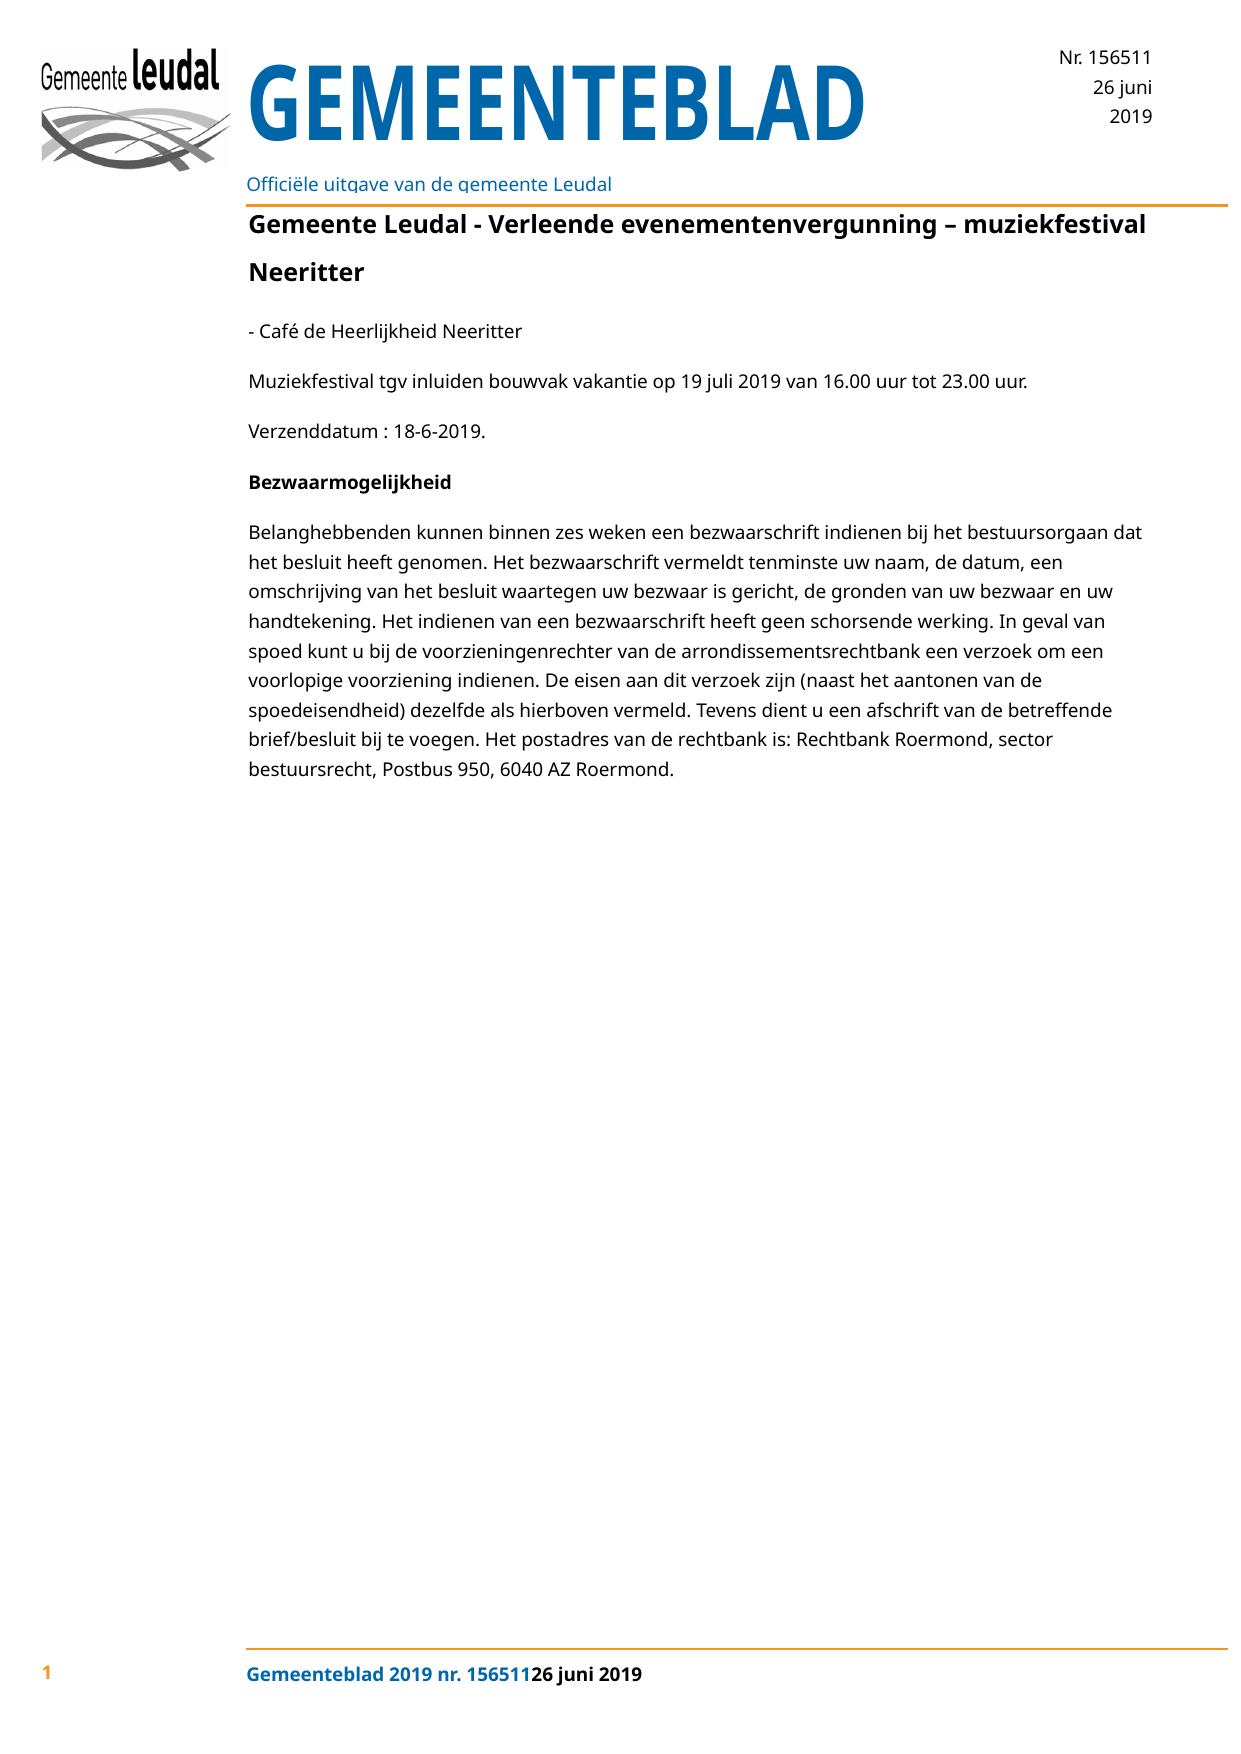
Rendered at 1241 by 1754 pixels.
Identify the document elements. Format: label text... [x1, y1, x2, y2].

text Bezwaarmogelijkheid [248, 469, 1152, 495]
text Verzenddatum : 18-6-2019. [248, 419, 1152, 444]
text - Café de Heerlijkheid Neeritter [248, 318, 1152, 344]
text Gemeente Leudal - Verleende evenementenvergunning – muziekfestival Neeritter [248, 207, 1152, 288]
text Belanghebbenden kunnen binnen zes weken een bezwaarschrift indienen bij het bestuursorgaan dat het besluit heeft genomen. Het bezwaarschrift vermeldt tenminste uw naam, de datum, een omschrijving van het besluit waartegen uw bezwaar is gericht, de gronden van uw bezwaar en uw handtekening. Het indienen van een bezwaarschrift heeft geen schorsende werking. In geval van spoed kunt u bij de voorzieningenrechter van de arrondissementsrechtbank een verzoek om een voorlopige voorziening indienen. De eisen aan dit verzoek zijn (naast het aantonen van de spoedeisendheid) dezelfde als hierboven vermeld. Tevens dient u een afschrift van de betreffende brief/besluit bij te voegen. Het postadres van de rechtbank is: Rechtbank Roermond, sector bestuursrecht, Postbus 950, 6040 AZ Roermond. [248, 519, 1152, 782]
text Muziekfestival tgv inluiden bouwvak vakantie op 19 juli 2019 van 16.00 uur tot 23.00 uur. [248, 368, 1152, 394]
picture [41, 47, 231, 172]
